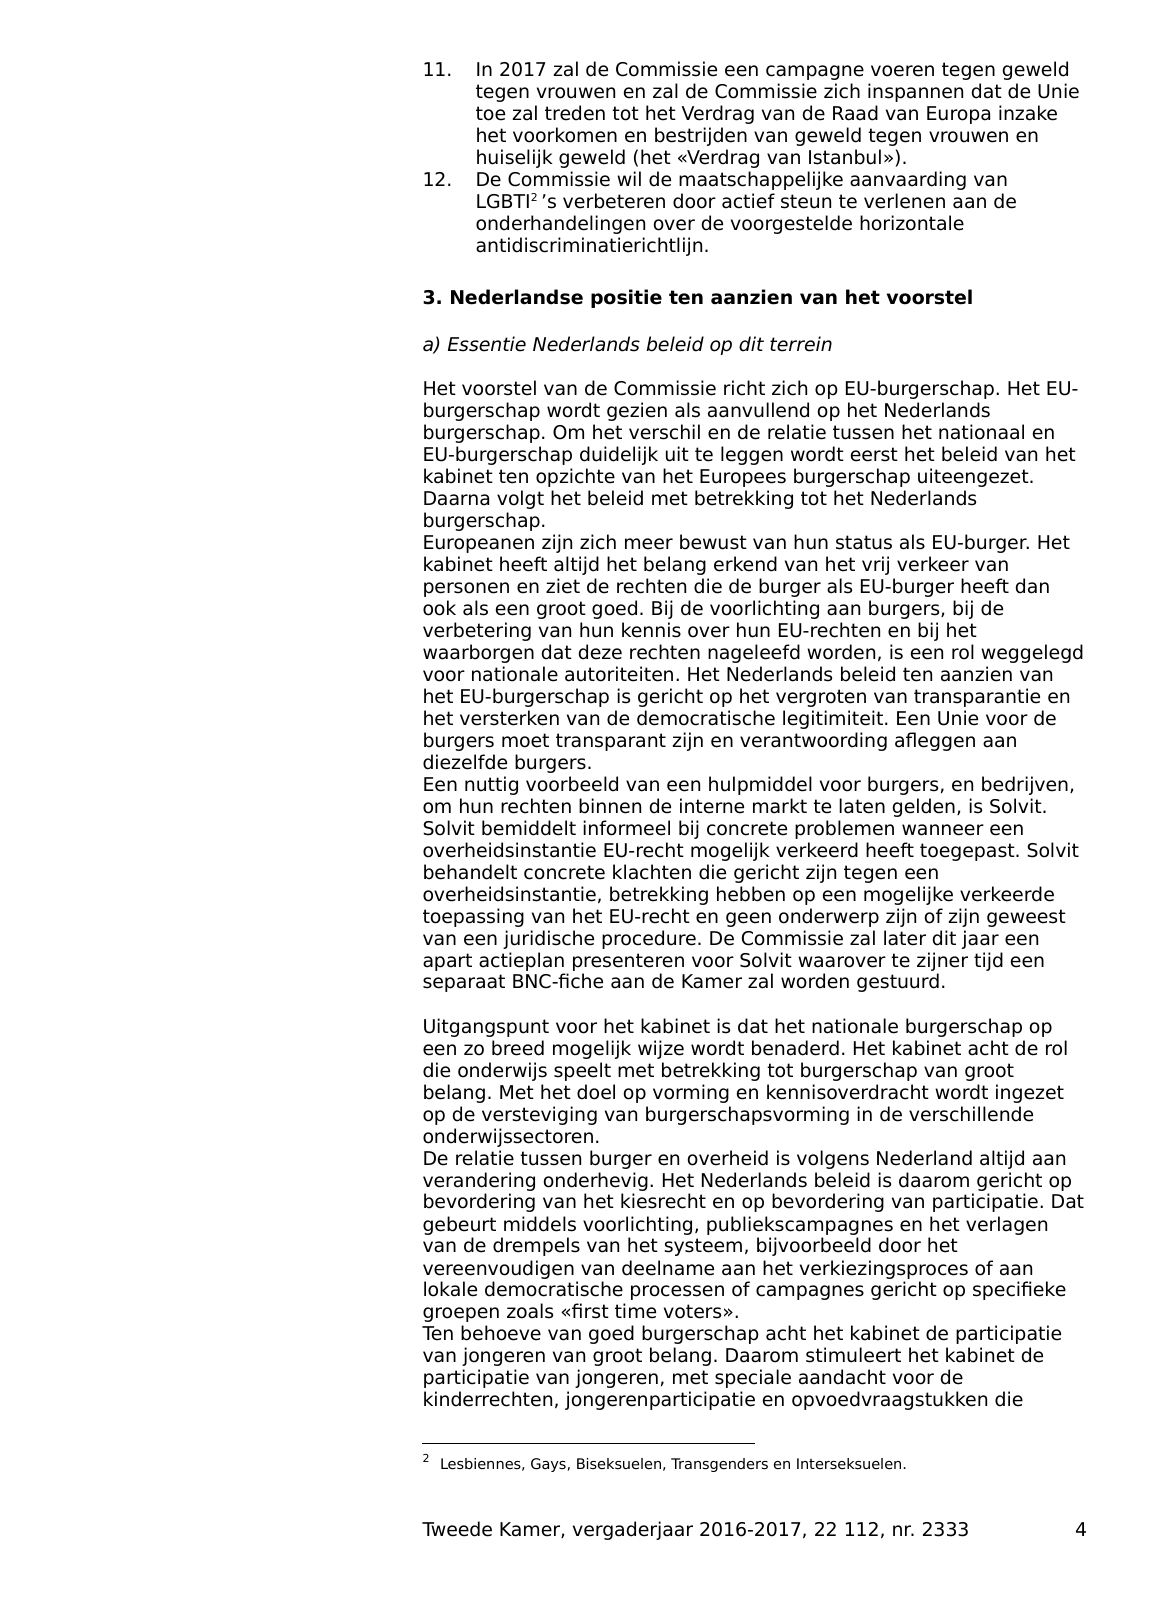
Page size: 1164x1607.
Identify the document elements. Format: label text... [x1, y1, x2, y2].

subtitle a) Essentie Nederlands beleid op dit terrein [422, 334, 1087, 356]
text De relatie tussen burger en overheid is volgens Nederland altijd aan verandering onderhevig. Het Nederlands beleid is daarom gericht op bevordering van het kiesrecht en op bevordering van participatie. Dat gebeurt middels voorlichting, publiekscampagnes en het verlagen van de drempels van het systeem, bijvoorbeeld door het vereenvoudigen van deelname aan het verkiezingsproces of aan lokale democratische processen of campagnes gericht op specifieke groepen zoals «first time voters». [422, 1147, 1087, 1323]
text 11. In 2017 zal de Commissie een campagne voeren tegen geweld tegen vrouwen en zal de Commissie zich inspannen dat de Unie toe zal treden tot het Verdrag van de Raad van Europa inzake het voorkomen en bestrijden van geweld tegen vrouwen en huiselijk geweld (het «Verdrag van Istanbul»). [422, 59, 1087, 169]
text Het voorstel van de Commissie richt zich op EU-burgerschap. Het EU-burgerschap wordt gezien als aanvullend op het Nederlands burgerschap. Om het verschil en de relatie tussen het nationaal en EU-burgerschap duidelijk uit te leggen wordt eerst het beleid van het kabinet ten opzichte van het Europees burgerschap uiteengezet. Daarna volgt het beleid met betrekking tot het Nederlands burgerschap. [422, 378, 1087, 532]
text Ten behoeve van goed burgerschap acht het kabinet de participatie van jongeren van groot belang. Daarom stimuleert het kabinet de participatie van jongeren, met speciale aandacht voor de kinderrechten, jongerenparticipatie en opvoedvraagstukken die [422, 1323, 1087, 1411]
text Europeanen zijn zich meer bewust van hun status als EU-burger. Het kabinet heeft altijd het belang erkend van het vrij verkeer van personen en ziet de rechten die de burger als EU-burger heeft dan ook als een groot goed. Bij de voorlichting aan burgers, bij de verbetering van hun kennis over hun EU-rechten en bij het waarborgen dat deze rechten nageleefd worden, is een rol weggelegd voor nationale autoriteiten. Het Nederlands beleid ten aanzien van het EU-burgerschap is gericht op het vergroten van transparantie en het versterken van de democratische legitimiteit. Een Unie voor de burgers moet transparant zijn en verantwoording afleggen aan diezelfde burgers. [422, 532, 1087, 774]
text Een nuttig voorbeeld van een hulpmiddel voor burgers, en bedrijven, om hun rechten binnen de interne markt te laten gelden, is Solvit. Solvit bemiddelt informeel bij concrete problemen wanneer een overheidsinstantie EU-recht mogelijk verkeerd heeft toegepast. Solvit behandelt concrete klachten die gericht zijn tegen een overheidsinstantie, betrekking hebben op een mogelijke verkeerde toepassing van het EU-recht en geen onderwerp zijn of zijn geweest van een juridische procedure. De Commissie zal later dit jaar een apart actieplan presenteren voor Solvit waarover te zijner tijd een separaat BNC-fiche aan de Kamer zal worden gestuurd. [422, 774, 1087, 993]
text 12. De Commissie wil de maatschappelijke aanvaarding van LGBTI’s verbeteren door actief steun te verlenen aan de onderhandelingen over de voorgestelde horizontale antidiscriminatierichtlijn. [422, 169, 1087, 257]
text Uitgangspunt voor het kabinet is dat het nationale burgerschap op een zo breed mogelijk wijze wordt benaderd. Het kabinet acht de rol die onderwijs speelt met betrekking tot burgerschap van groot belang. Met het doel op vorming en kennisoverdracht wordt ingezet op de versteviging van burgerschapsvorming in de verschillende onderwijssectoren. [422, 1016, 1087, 1147]
text Lesbiennes, Gays, Biseksuelen, Transgenders en Interseksuelen. [422, 1452, 1087, 1474]
subtitle 3. Nederlandse positie ten aanzien van het voorstel [422, 287, 1087, 309]
